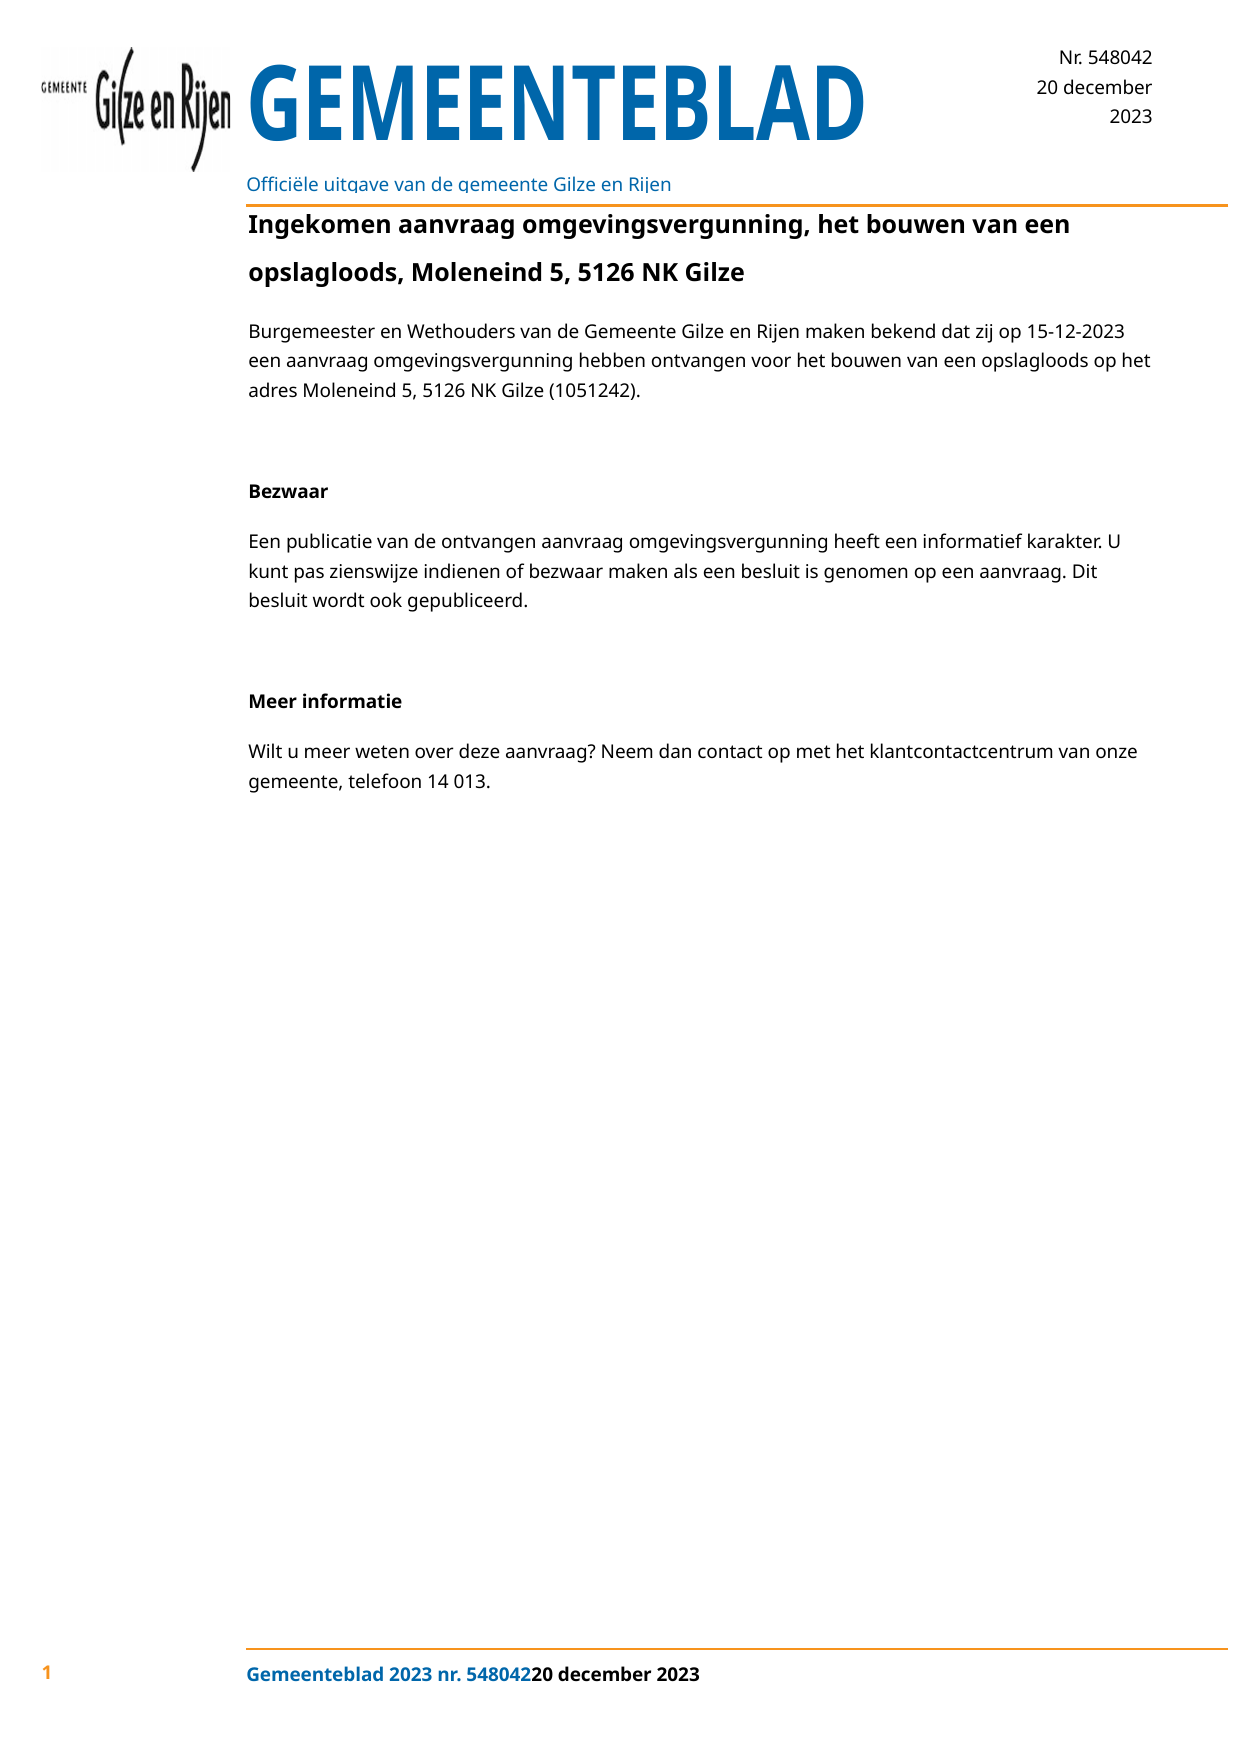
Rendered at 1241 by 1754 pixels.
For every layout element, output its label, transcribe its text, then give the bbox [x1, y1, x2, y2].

text Bezwaar [248, 478, 1152, 504]
text Een publicatie van de ontvangen aanvraag omgevingsvergunning heeft een informatief karakter. U kunt pas zienswijze indienen of bezwaar maken als een besluit is genomen op een aanvraag. Dit besluit wordt ook gepubliceerd. [248, 528, 1152, 613]
text Ingekomen aanvraag omgevingsvergunning, het bouwen van een opslagloods, Moleneind 5, 5126 NK Gilze [248, 207, 1152, 288]
picture [41, 47, 231, 172]
text Wilt u meer weten over deze aanvraag? Neem dan contact op met het klantcontactcentrum van onze gemeente, telefoon 14 013. [248, 739, 1152, 794]
text Meer informatie [248, 688, 1152, 714]
text Burgemeester en Wethouders van de Gemeente Gilze en Rijen maken bekend dat zij op 15-12-2023 een aanvraag omgevingsvergunning hebben ontvangen voor het bouwen van een opslagloods op het adres Moleneind 5, 5126 NK Gilze (1051242). [248, 318, 1152, 403]
